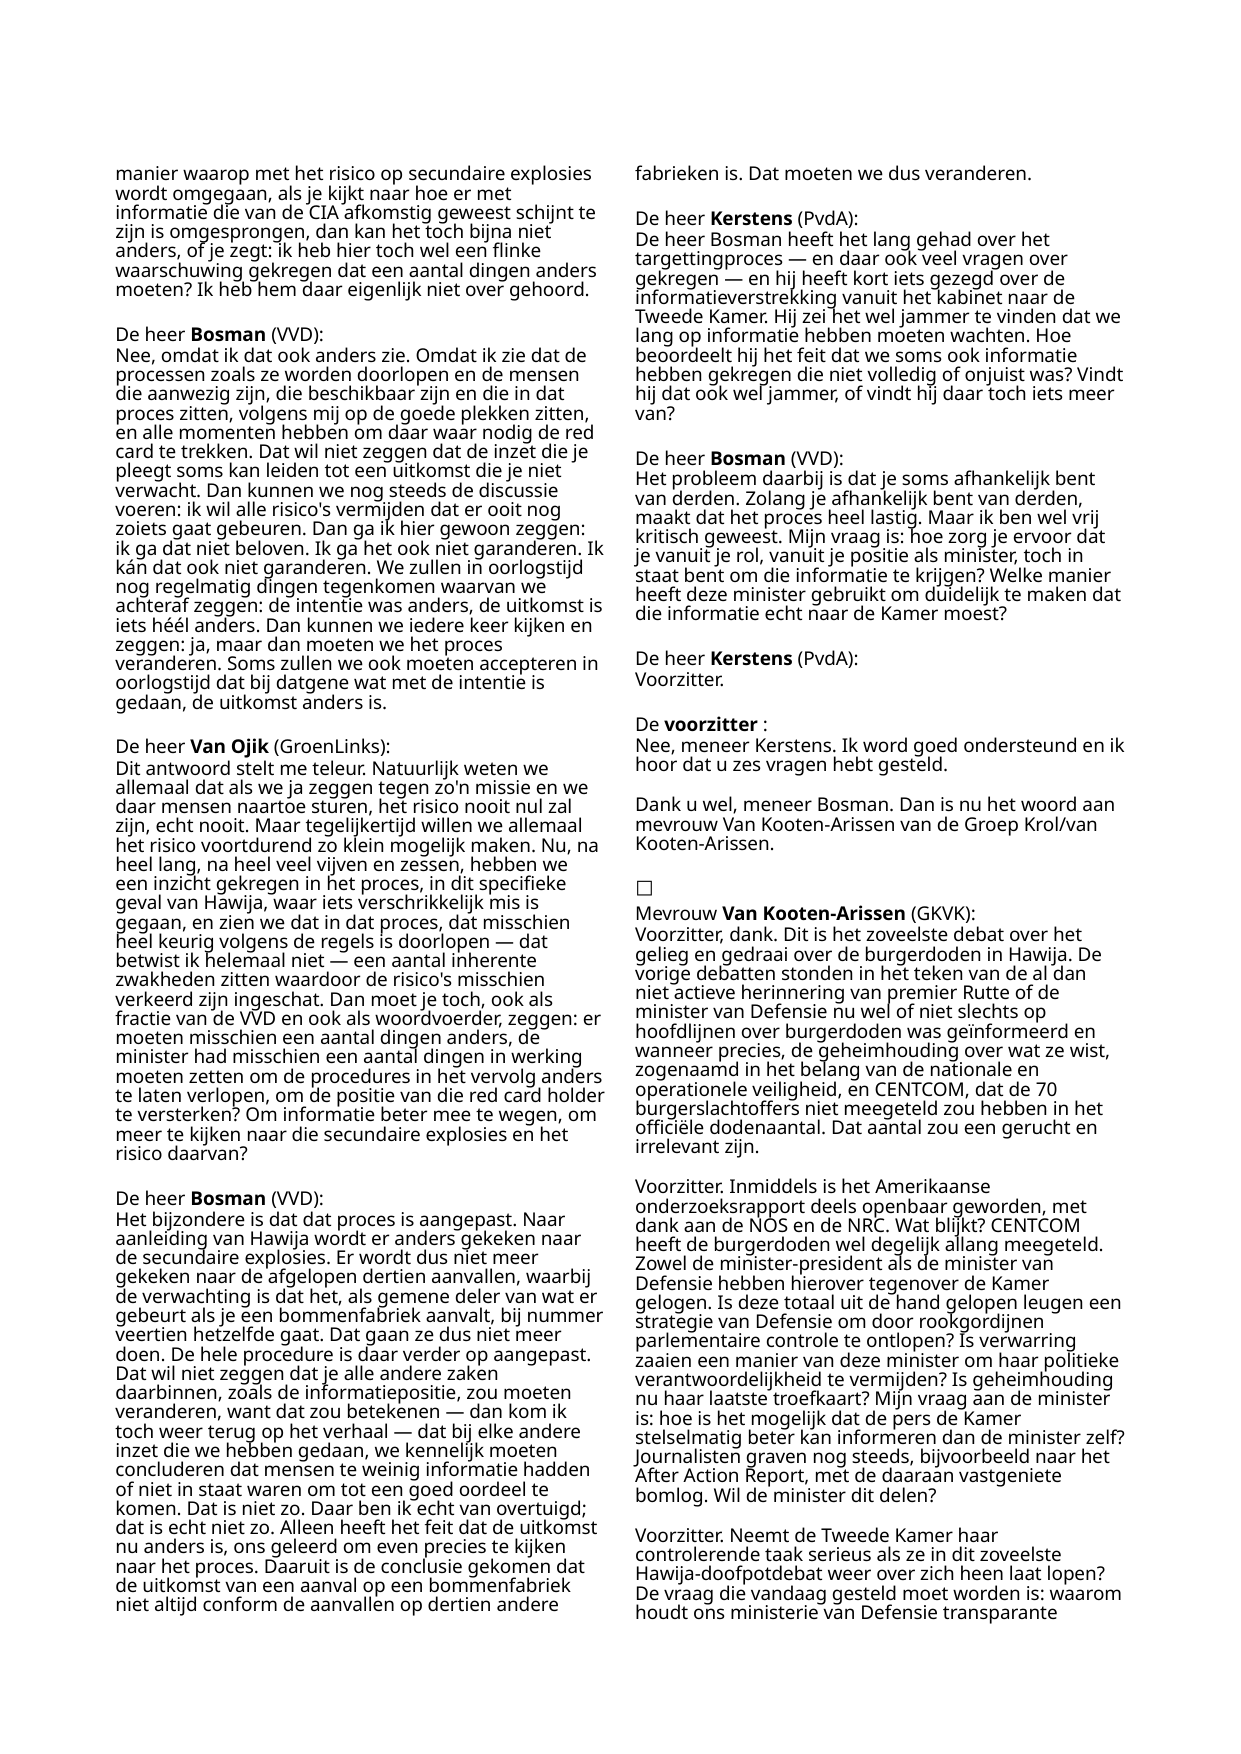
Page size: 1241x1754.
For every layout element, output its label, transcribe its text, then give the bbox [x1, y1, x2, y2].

text manier waarop met het risico op secundaire explosies wordt omgegaan, als je kijkt naar hoe er met informatie die van de CIA afkomstig geweest schijnt te zijn is omgesprongen, dan kan het toch bijna niet anders, of je zegt: ik heb hier toch wel een flinke waarschuwing gekregen dat een aantal dingen anders moeten? Ik heb hem daar eigenlijk niet over gehoord. [115, 165, 605, 300]
text De heer Kerstens (PvdA): [635, 205, 1125, 231]
text Het probleem daarbij is dat je soms afhankelijk bent van derden. Zolang je afhankelijk bent van derden, maakt dat het proces heel lastig. Maar ik ben wel vrij kritisch geweest. Mijn vraag is: hoe zorg je ervoor dat je vanuit je rol, vanuit je positie als minister, toch in staat bent om die informatie te krijgen? Welke manier heeft deze minister gebruikt om duidelijk te maken dat die informatie echt naar de Kamer moest? [635, 470, 1125, 624]
text Dank u wel, meneer Bosman. Dan is nu het woord aan mevrouw Van Kooten-Arissen van de Groep Krol/van Kooten-Arissen. [635, 796, 1125, 854]
text Voorzitter. Inmiddels is het Amerikaanse onderzoeksrapport deels openbaar geworden, met dank aan de NOS en de NRC. Wat blijkt? CENTCOM heeft de burgerdoden wel degelijk allang meegeteld. Zowel de minister-president als de minister van Defensie hebben hierover tegenover de Kamer gelogen. Is deze totaal uit de hand gelopen leugen een strategie van Defensie om door rookgordijnen parlementaire controle te ontlopen? Is verwarring zaaien een manier van deze minister om haar politieke verantwoordelijkheid te vermijden? Is geheimhouding nu haar laatste troefkaart? Mijn vraag aan de minister is: hoe is het mogelijk dat de pers de Kamer stelselmatig beter kan informeren dan de minister zelf? Journalisten graven nog steeds, bijvoorbeeld naar het After Action Report, met de daaraan vastgeniete bomlog. Wil de minister dit delen? [635, 1178, 1125, 1506]
text De heer Bosman (VVD): [635, 445, 1125, 470]
text Nee, meneer Kerstens. Ik word goed ondersteund en ik hoor dat u zes vragen hebt gesteld. [635, 737, 1125, 776]
text Voorzitter. [635, 671, 1125, 690]
text Mevrouw Van Kooten-Arissen (GKVK): [635, 901, 1125, 926]
text De heer Bosman heeft het lang gehad over het targettingproces — en daar ook veel vragen over gekregen — en hij heeft kort iets gezegd over de informatieverstrekking vanuit het kabinet naar de Tweede Kamer. Hij zei het wel jammer te vinden dat we lang op informatie hebben moeten wachten. Hoe beoordeelt hij het feit dat we soms ook informatie hebben gekregen die niet volledig of onjuist was? Vindt hij dat ook wel jammer, of vindt hij daar toch iets meer van? [635, 231, 1125, 424]
text Voorzitter. Neemt de Tweede Kamer haar controlerende taak serieus als ze in dit zoveelste Hawija-doofpotdebat weer over zich heen laat lopen? De vraag die vandaag gesteld moet worden is: waarom houdt ons ministerie van Defensie transparante [635, 1527, 1125, 1623]
text De heer Van Ojik (GroenLinks): [115, 734, 605, 759]
text Dit antwoord stelt me teleur. Natuurlijk weten we allemaal dat als we ja zeggen tegen zo'n missie en we daar mensen naartoe sturen, het risico nooit nul zal zijn, echt nooit. Maar tegelijkertijd willen we allemaal het risico voortdurend zo klein mogelijk maken. Nu, na heel lang, na heel veel vijven en zessen, hebben we een inzicht gekregen in het proces, in dit specifieke geval van Hawija, waar iets verschrikkelijk mis is gegaan, en zien we dat in dat proces, dat misschien heel keurig volgens de regels is doorlopen — dat betwist ik helemaal niet — een aantal inherente zwakheden zitten waardoor de risico's misschien verkeerd zijn ingeschat. Dan moet je toch, ook als fractie van de VVD en ook als woordvoerder, zeggen: er moeten misschien een aantal dingen anders, de minister had misschien een aantal dingen in werking moeten zetten om de procedures in het vervolg anders te laten verlopen, om de positie van die red card holder te versterken? Om informatie beter mee te wegen, om meer te kijken naar die secundaire explosies en het risico daarvan? [115, 759, 605, 1164]
text De heer Bosman (VVD): [115, 321, 605, 347]
text Het bijzondere is dat dat proces is aangepast. Naar aanleiding van Hawija wordt er anders gekeken naar de secundaire explosies. Er wordt dus niet meer gekeken naar de afgelopen dertien aanvallen, waarbij de verwachting is dat het, als gemene deler van wat er gebeurt als je een bommenfabriek aanvalt, bij nummer veertien hetzelfde gaat. Dat gaan ze dus niet meer doen. De hele procedure is daar verder op aangepast. Dat wil niet zeggen dat je alle andere zaken daarbinnen, zoals de informatiepositie, zou moeten veranderen, want dat zou betekenen — dan kom ik toch weer terug op het verhaal — dat bij elke andere inzet die we hebben gedaan, we kennelijk moeten concluderen dat mensen te weinig informatie hadden of niet in staat waren om tot een goed oordeel te komen. Dat is niet zo. Daar ben ik echt van overtuigd; dat is echt niet zo. Alleen heeft het feit dat de uitkomst nu anders is, ons geleerd om even precies te kijken naar het proces. Daaruit is de conclusie gekomen dat de uitkomst van een aanval op een bommenfabriek niet altijd conform de aanvallen op dertien andere [115, 1211, 605, 1615]
text Nee, omdat ik dat ook anders zie. Omdat ik zie dat de processen zoals ze worden doorlopen en de mensen die aanwezig zijn, die beschikbaar zijn en die in dat proces zitten, volgens mij op de goede plekken zitten, en alle momenten hebben om daar waar nodig de red card te trekken. Dat wil niet zeggen dat de inzet die je pleegt soms kan leiden tot een uitkomst die je niet verwacht. Dan kunnen we nog steeds de discussie voeren: ik wil alle risico's vermijden dat er ooit nog zoiets gaat gebeuren. Dan ga ik hier gewoon zeggen: ik ga dat niet beloven. Ik ga het ook niet garanderen. Ik kán dat ook niet garanderen. We zullen in oorlogstijd nog regelmatig dingen tegenkomen waarvan we achteraf zeggen: de intentie was anders, de uitkomst is iets héél anders. Dan kunnen we iedere keer kijken en zeggen: ja, maar dan moeten we het proces veranderen. Soms zullen we ook moeten accepteren in oorlogstijd dat bij datgene wat met de intentie is gedaan, de uitkomst anders is. [115, 347, 605, 713]
text fabrieken is. Dat moeten we dus veranderen. [635, 165, 1125, 184]
text De heer Bosman (VVD): [115, 1185, 605, 1211]
text ⬜ [635, 875, 1125, 901]
text De voorzitter : [635, 711, 1125, 737]
text De heer Kerstens (PvdA): [635, 645, 1125, 671]
text Voorzitter, dank. Dit is het zoveelste debat over het gelieg en gedraai over de burgerdoden in Hawija. De vorige debatten stonden in het teken van de al dan niet actieve herinnering van premier Rutte of de minister van Defensie nu wel of niet slechts op hoofdlijnen over burgerdoden was geïnformeerd en wanneer precies, de geheimhouding over wat ze wist, zogenaamd in het belang van de nationale en operationele veiligheid, en CENTCOM, dat de 70 burgerslachtoffers niet meegeteld zou hebben in het officiële dodenaantal. Dat aantal zou een gerucht en irrelevant zijn. [635, 926, 1125, 1158]
